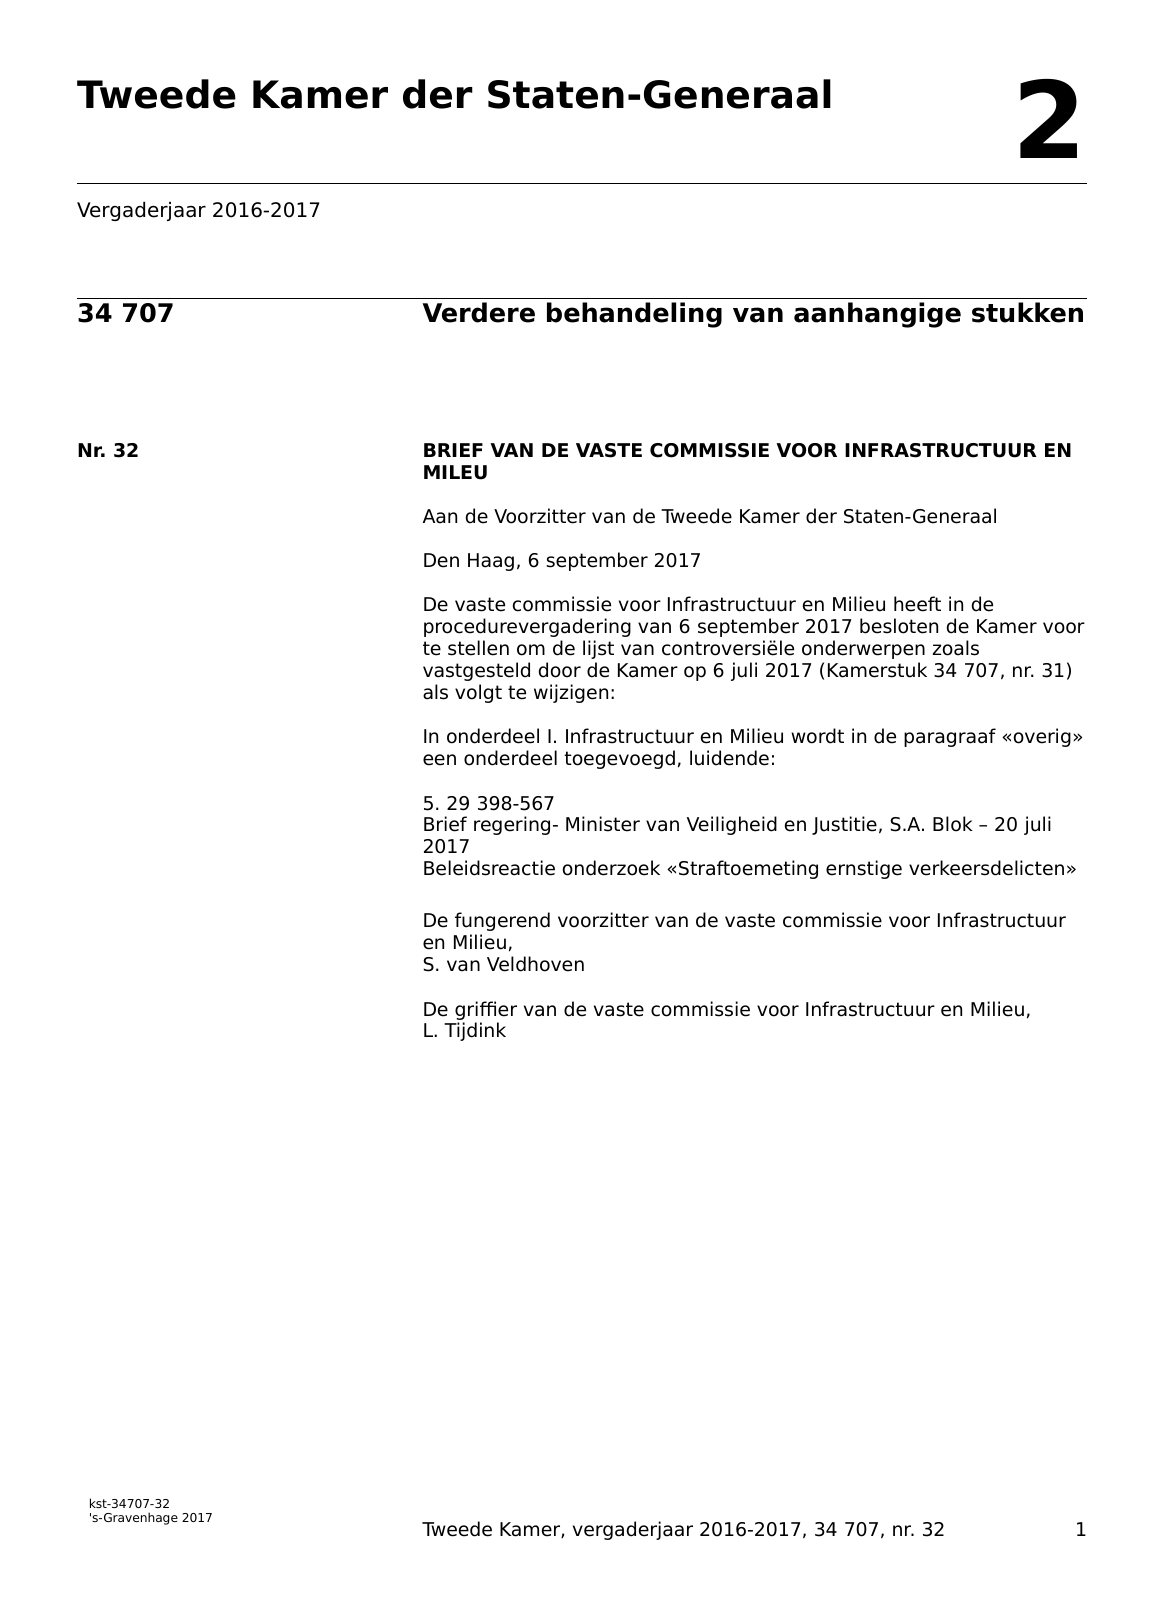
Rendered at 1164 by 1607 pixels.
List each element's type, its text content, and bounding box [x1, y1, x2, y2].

text Den Haag, 6 september 2017 [422, 550, 1087, 572]
text In onderdeel I. Infrastructuur en Milieu wordt in de paragraaf «overig» een onderdeel toegevoegd, luidende: [422, 726, 1087, 770]
text Beleidsreactie onderzoek «Straftoemeting ernstige verkeersdelicten» [422, 858, 1087, 880]
table_header 2 [886, 59, 1087, 183]
text De vaste commissie voor Infrastructuur en Milieu heeft in de procedurevergadering van 6 september 2017 besloten de Kamer voor te stellen om de lijst van controversiële onderwerpen zoals vastgesteld door de Kamer op 6 juli 2017 (Kamerstuk 34 707, nr. 31) als volgt te wijzigen: [422, 594, 1087, 704]
text De fungerend voorzitter van de vaste commissie voor Infrastructuur en Milieu, S. van Veldhoven [422, 910, 1087, 976]
text kst-34707-32 [88, 1497, 323, 1511]
text Brief regering- Minister van Veiligheid en Justitie, S.A. Blok – 20 juli 2017 [422, 814, 1087, 858]
text 's-Gravenhage 2017 [88, 1511, 323, 1525]
table_header Tweede Kamer der Staten-Generaal [77, 59, 886, 183]
text De griffier van de vaste commissie voor Infrastructuur en Milieu, L. Tijdink [422, 998, 1087, 1042]
subtitle 34 707 Verdere behandeling van aanhangige stukken [77, 299, 1087, 329]
text 5. 29 398-567 [422, 792, 1087, 814]
table_cell Vergaderjaar 2016-2017 [77, 184, 1087, 298]
subtitle Nr. 32 BRIEF VAN DE VASTE COMMISSIE VOOR INFRASTRUCTUUR EN MILEU [77, 440, 1087, 484]
text Aan de Voorzitter van de Tweede Kamer der Staten-Generaal [422, 506, 1087, 528]
